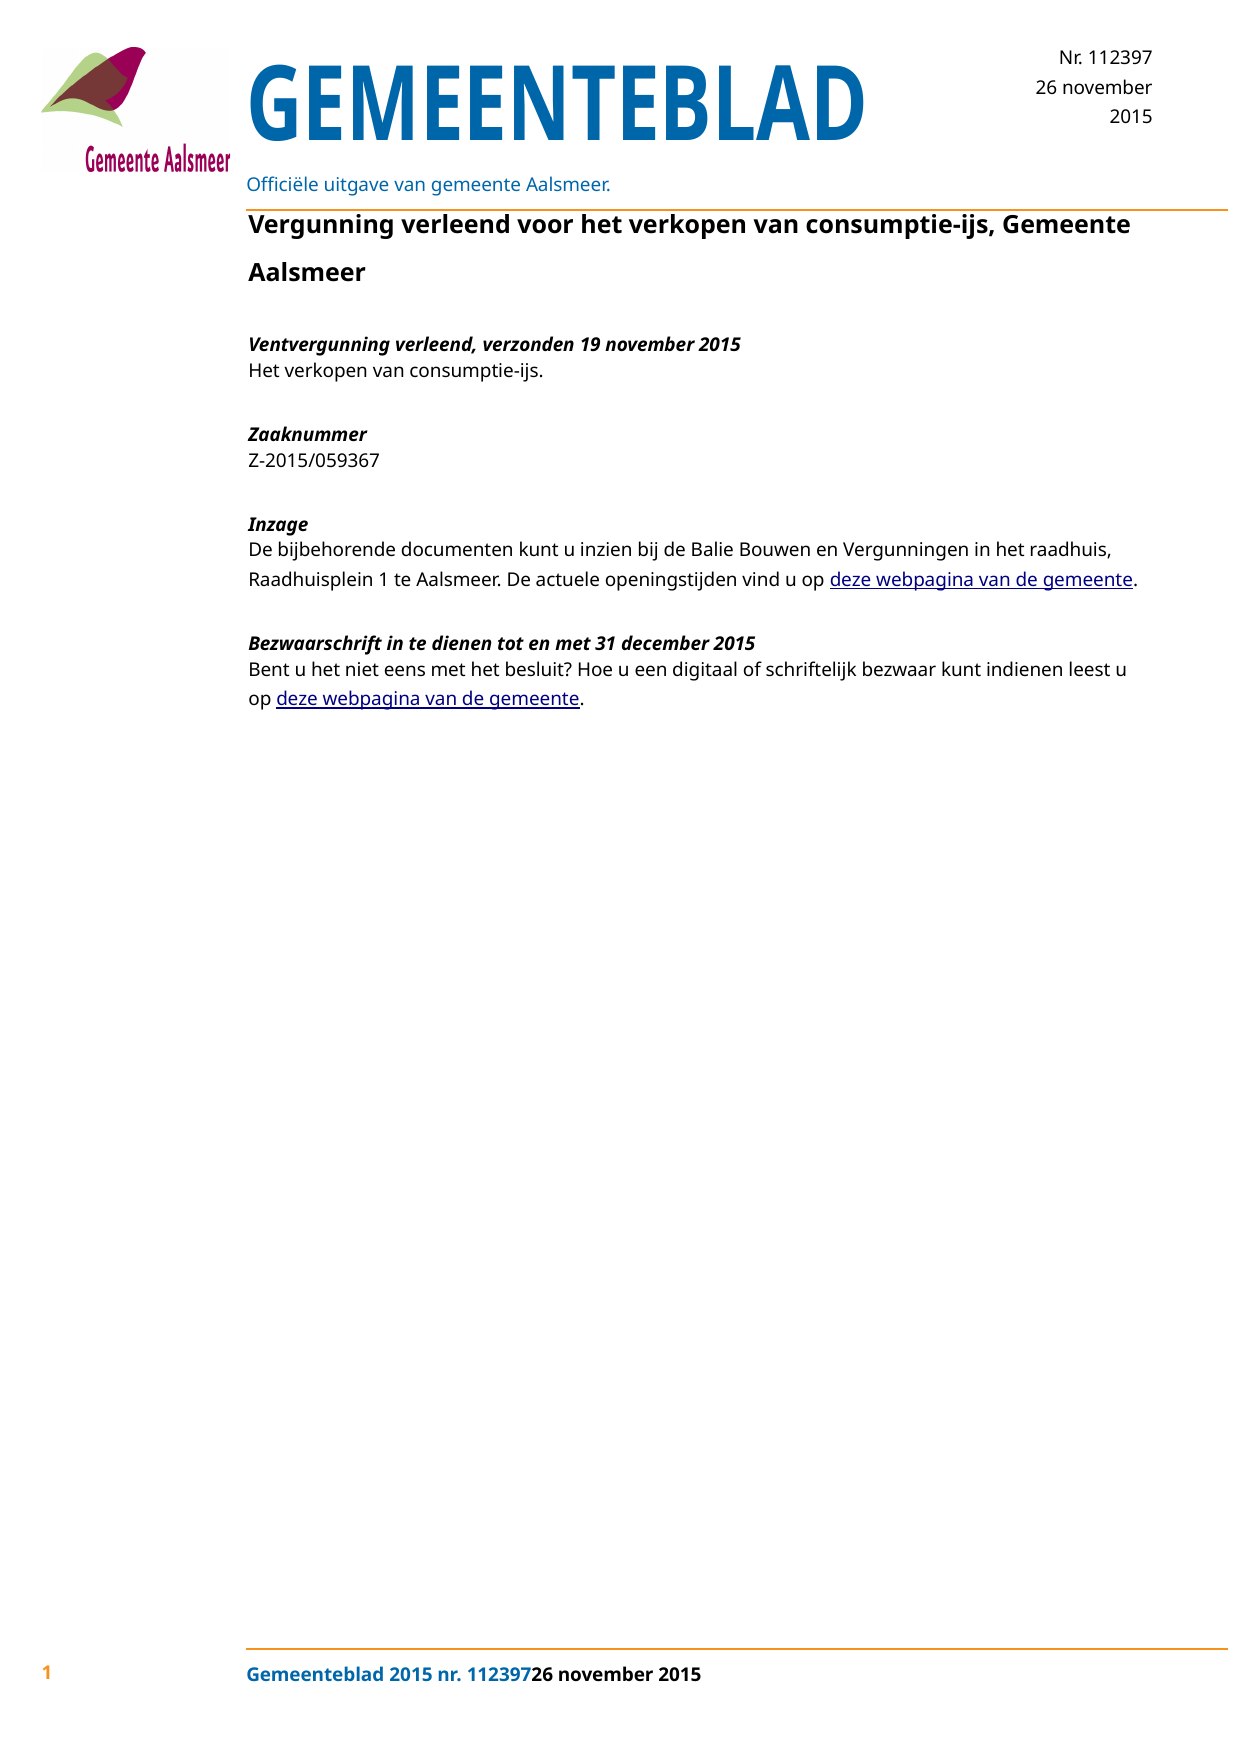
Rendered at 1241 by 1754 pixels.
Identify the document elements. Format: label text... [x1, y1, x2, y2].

text Bent u het niet eens met het besluit? Hoe u een digitaal of schriftelijk bezwaar kunt indienen leest u op deze webpagina van de gemeente. [248, 656, 1152, 711]
text Z-2015/059367 [248, 447, 1152, 473]
text Zaaknummer [248, 421, 1152, 447]
text Vergunning verleend voor het verkopen van consumptie-ijs, Gemeente Aalsmeer [248, 211, 1152, 288]
text Bezwaarschrift in te dienen tot en met 31 december 2015 [248, 630, 1152, 656]
text Inzage [248, 511, 1152, 537]
text Ventvergunning verleend, verzonden 19 november 2015 [248, 331, 1152, 357]
picture [41, 47, 231, 172]
text De bijbehorende documenten kunt u inzien bij de Balie Bouwen en Vergunningen in het raadhuis, Raadhuisplein 1 te Aalsmeer. De actuele openingstijden vind u op deze webpagina van de gemeente. [248, 537, 1152, 592]
text Het verkopen van consumptie-ijs. [248, 357, 1152, 383]
